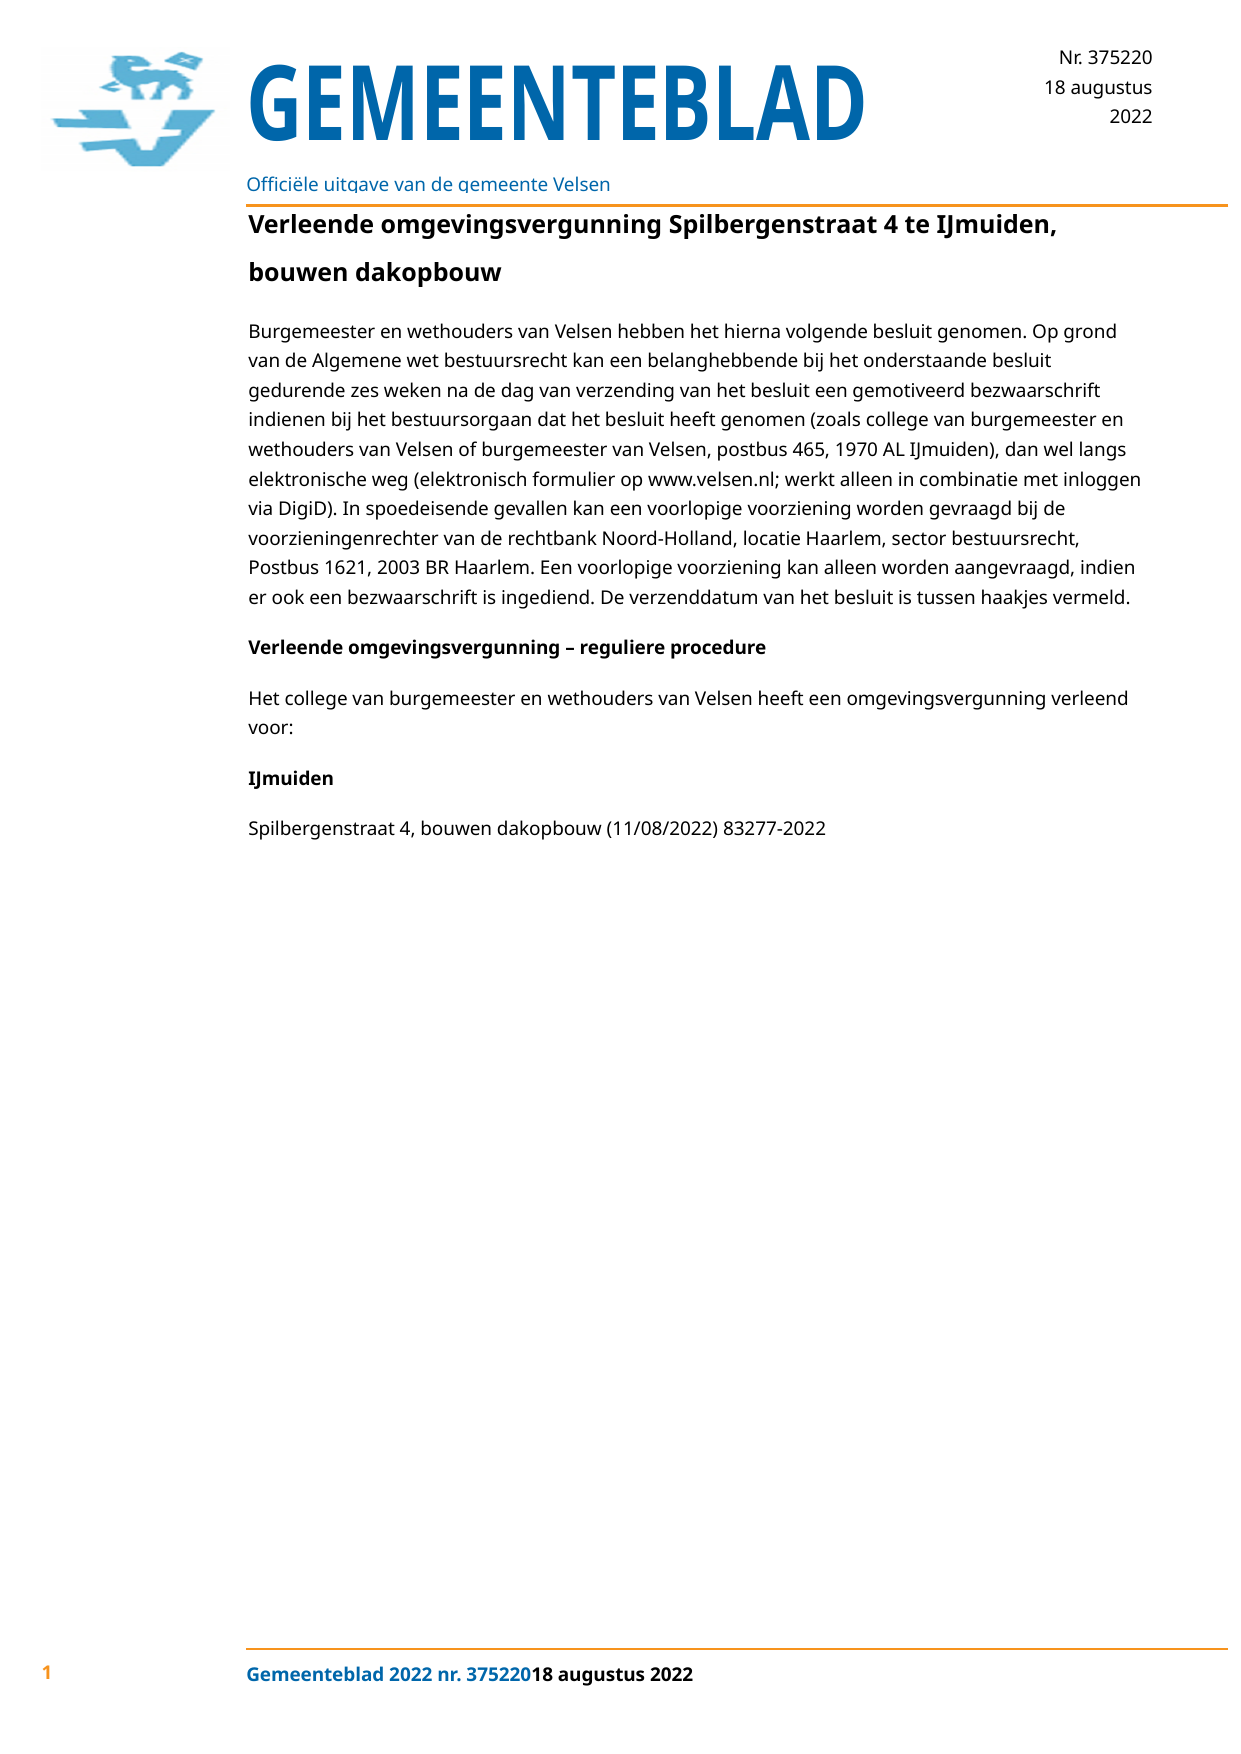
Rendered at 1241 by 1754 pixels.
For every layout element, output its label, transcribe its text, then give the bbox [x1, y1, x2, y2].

text IJmuiden [248, 765, 1152, 791]
text Het college van burgemeester en wethouders van Velsen heeft een omgevingsvergunning verleend voor: [248, 685, 1152, 740]
text Verleende omgevingsvergunning – reguliere procedure [248, 634, 1152, 660]
picture [41, 47, 231, 172]
text Verleende omgevingsvergunning Spilbergenstraat 4 te IJmuiden, bouwen dakopbouw [248, 207, 1152, 288]
text Spilbergenstraat 4, bouwen dakopbouw (11/08/2022) 83277-2022 [248, 815, 1152, 841]
text Burgemeester en wethouders van Velsen hebben het hierna volgende besluit genomen. Op grond van de Algemene wet bestuursrecht kan een belanghebbende bij het onderstaande besluit gedurende zes weken na de dag van verzending van het besluit een gemotiveerd bezwaarschrift indienen bij het bestuursorgaan dat het besluit heeft genomen (zoals college van burgemeester en wethouders van Velsen of burgemeester van Velsen, postbus 465, 1970 AL IJmuiden), dan wel langs elektronische weg (elektronisch formulier op www.velsen.nl; werkt alleen in combinatie met inloggen via DigiD). In spoedeisende gevallen kan een voorlopige voorziening worden gevraagd bij de voorzieningenrechter van de rechtbank Noord-Holland, locatie Haarlem, sector bestuursrecht, Postbus 1621, 2003 BR Haarlem. Een voorlopige voorziening kan alleen worden aangevraagd, indien er ook een bezwaarschrift is ingediend. De verzenddatum van het besluit is tussen haakjes vermeld. [248, 318, 1152, 610]
